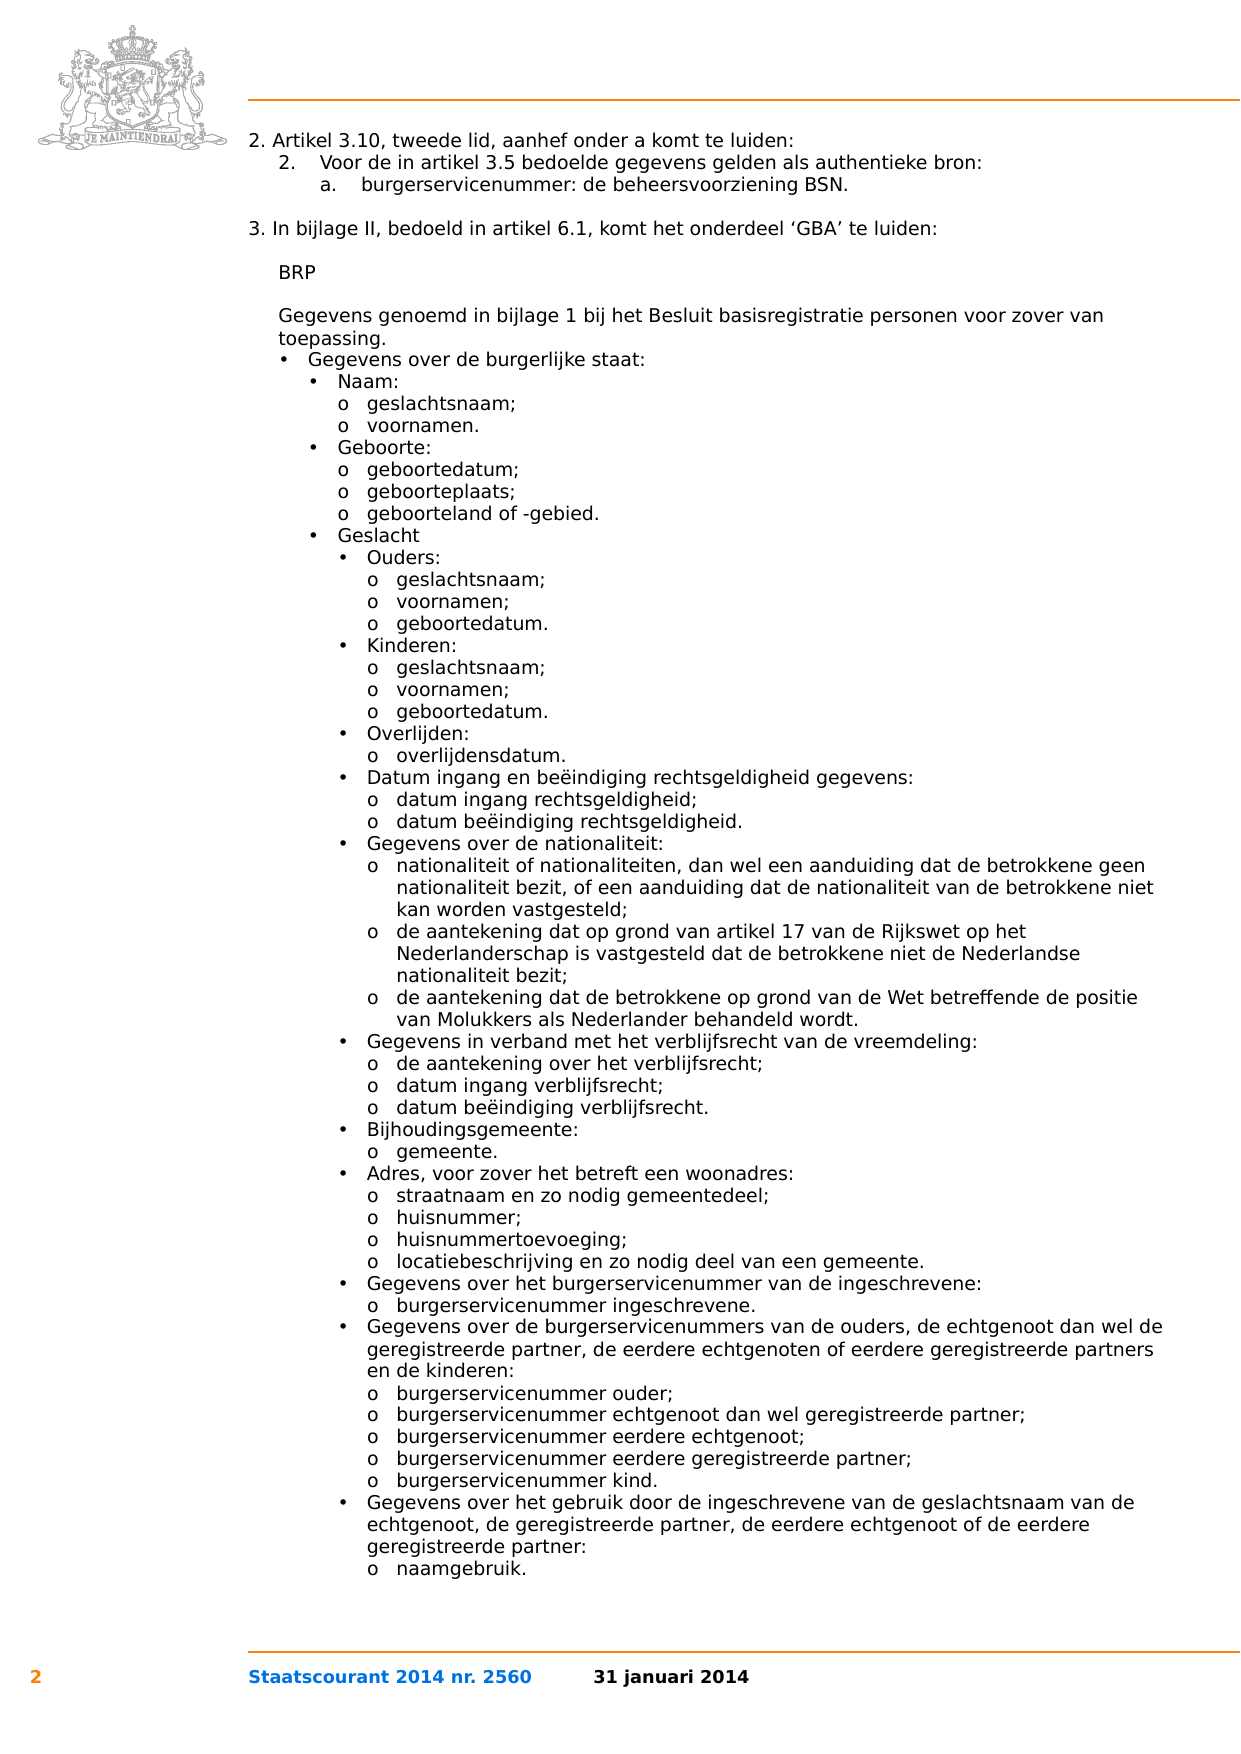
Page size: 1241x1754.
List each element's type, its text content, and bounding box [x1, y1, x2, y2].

text o geslachtsnaam; [367, 657, 1163, 679]
text o locatiebeschrijving en zo nodig deel van een gemeente. [367, 1251, 1163, 1272]
text • Ouders: [337, 547, 1163, 569]
text • Naam: [308, 371, 1163, 393]
picture [38, 25, 227, 150]
text Gegevens genoemd in bijlage 1 bij het Besluit basisregistratie personen voor zover van toepassing. [278, 305, 1163, 349]
text 2. Voor de in artikel 3.5 bedoelde gegevens gelden als authentieke bron: [278, 152, 1163, 174]
text o datum ingang rechtsgeldigheid; [367, 789, 1163, 811]
text o overlijdensdatum. [367, 745, 1163, 767]
text o geboortedatum. [367, 613, 1163, 635]
text • Kinderen: [337, 635, 1163, 657]
text o geslachtsnaam; [337, 393, 1163, 415]
text • Geslacht [308, 525, 1163, 547]
text • Gegevens over het burgerservicenummer van de ingeschrevene: [337, 1272, 1163, 1294]
text • Geboorte: [308, 437, 1163, 459]
text • Datum ingang en beëindiging rechtsgeldigheid gegevens: [337, 767, 1163, 789]
text o voornamen; [367, 679, 1163, 701]
text o geboortedatum. [367, 701, 1163, 723]
text o naamgebruik. [367, 1558, 1163, 1580]
text 2. Artikel 3.10, tweede lid, aanhef onder a komt te luiden: [248, 130, 1163, 152]
text o burgerservicenummer eerdere echtgenoot; [367, 1426, 1163, 1448]
text o voornamen; [367, 591, 1163, 613]
text o geboorteland of -gebied. [337, 503, 1163, 525]
text • Gegevens over de nationaliteit: [337, 833, 1163, 855]
text a. burgerservicenummer: de beheersvoorziening BSN. [319, 174, 1163, 196]
text o geboorteplaats; [337, 481, 1163, 503]
text • Gegevens over het gebruik door de ingeschrevene van de geslachtsnaam van de echtgenoot, de geregistreerde partner, de eerdere echtgenoot of de eerdere geregistreerde partner: [337, 1492, 1163, 1558]
text • Bijhoudingsgemeente: [337, 1119, 1163, 1141]
text o voornamen. [337, 415, 1163, 437]
text o gemeente. [367, 1141, 1163, 1163]
text o burgerservicenummer ouder; [367, 1382, 1163, 1404]
text o de aantekening dat op grond van artikel 17 van de Rijkswet op het Nederlanderschap is vastgesteld dat de betrokkene niet de Nederlandse nationaliteit bezit; [367, 921, 1163, 987]
text o burgerservicenummer echtgenoot dan wel geregistreerde partner; [367, 1404, 1163, 1426]
text o de aantekening dat de betrokkene op grond van de Wet betreffende de positie van Molukkers als Nederlander behandeld wordt. [367, 987, 1163, 1031]
text o straatnaam en zo nodig gemeentedeel; [367, 1184, 1163, 1207]
text o geslachtsnaam; [367, 569, 1163, 591]
text 3. In bijlage II, bedoeld in artikel 6.1, komt het onderdeel ‘GBA’ te luiden: [248, 218, 1163, 240]
text BRP [278, 262, 1163, 283]
text o burgerservicenummer eerdere geregistreerde partner; [367, 1448, 1163, 1470]
text • Gegevens over de burgerservicenummers van de ouders, de echtgenoot dan wel de geregistreerde partner, de eerdere echtgenoten of eerdere geregistreerde partners en de kinderen: [337, 1316, 1163, 1382]
text • Adres, voor zover het betreft een woonadres: [337, 1163, 1163, 1184]
text o datum ingang verblijfsrecht; [367, 1075, 1163, 1097]
text o burgerservicenummer kind. [367, 1470, 1163, 1492]
text o de aantekening over het verblijfsrecht; [367, 1053, 1163, 1075]
text • Overlijden: [337, 723, 1163, 745]
text • Gegevens over de burgerlijke staat: [278, 349, 1163, 371]
text o nationaliteit of nationaliteiten, dan wel een aanduiding dat de betrokkene geen nationaliteit bezit, of een aanduiding dat de nationaliteit van de betrokkene niet kan worden vastgesteld; [367, 855, 1163, 921]
text o huisnummer; [367, 1207, 1163, 1228]
text o geboortedatum; [337, 459, 1163, 481]
text o datum beëindiging rechtsgeldigheid. [367, 811, 1163, 833]
text • Gegevens in verband met het verblijfsrecht van de vreemdeling: [337, 1031, 1163, 1053]
text o burgerservicenummer ingeschrevene. [367, 1294, 1163, 1316]
text o datum beëindiging verblijfsrecht. [367, 1097, 1163, 1119]
text o huisnummertoevoeging; [367, 1228, 1163, 1251]
